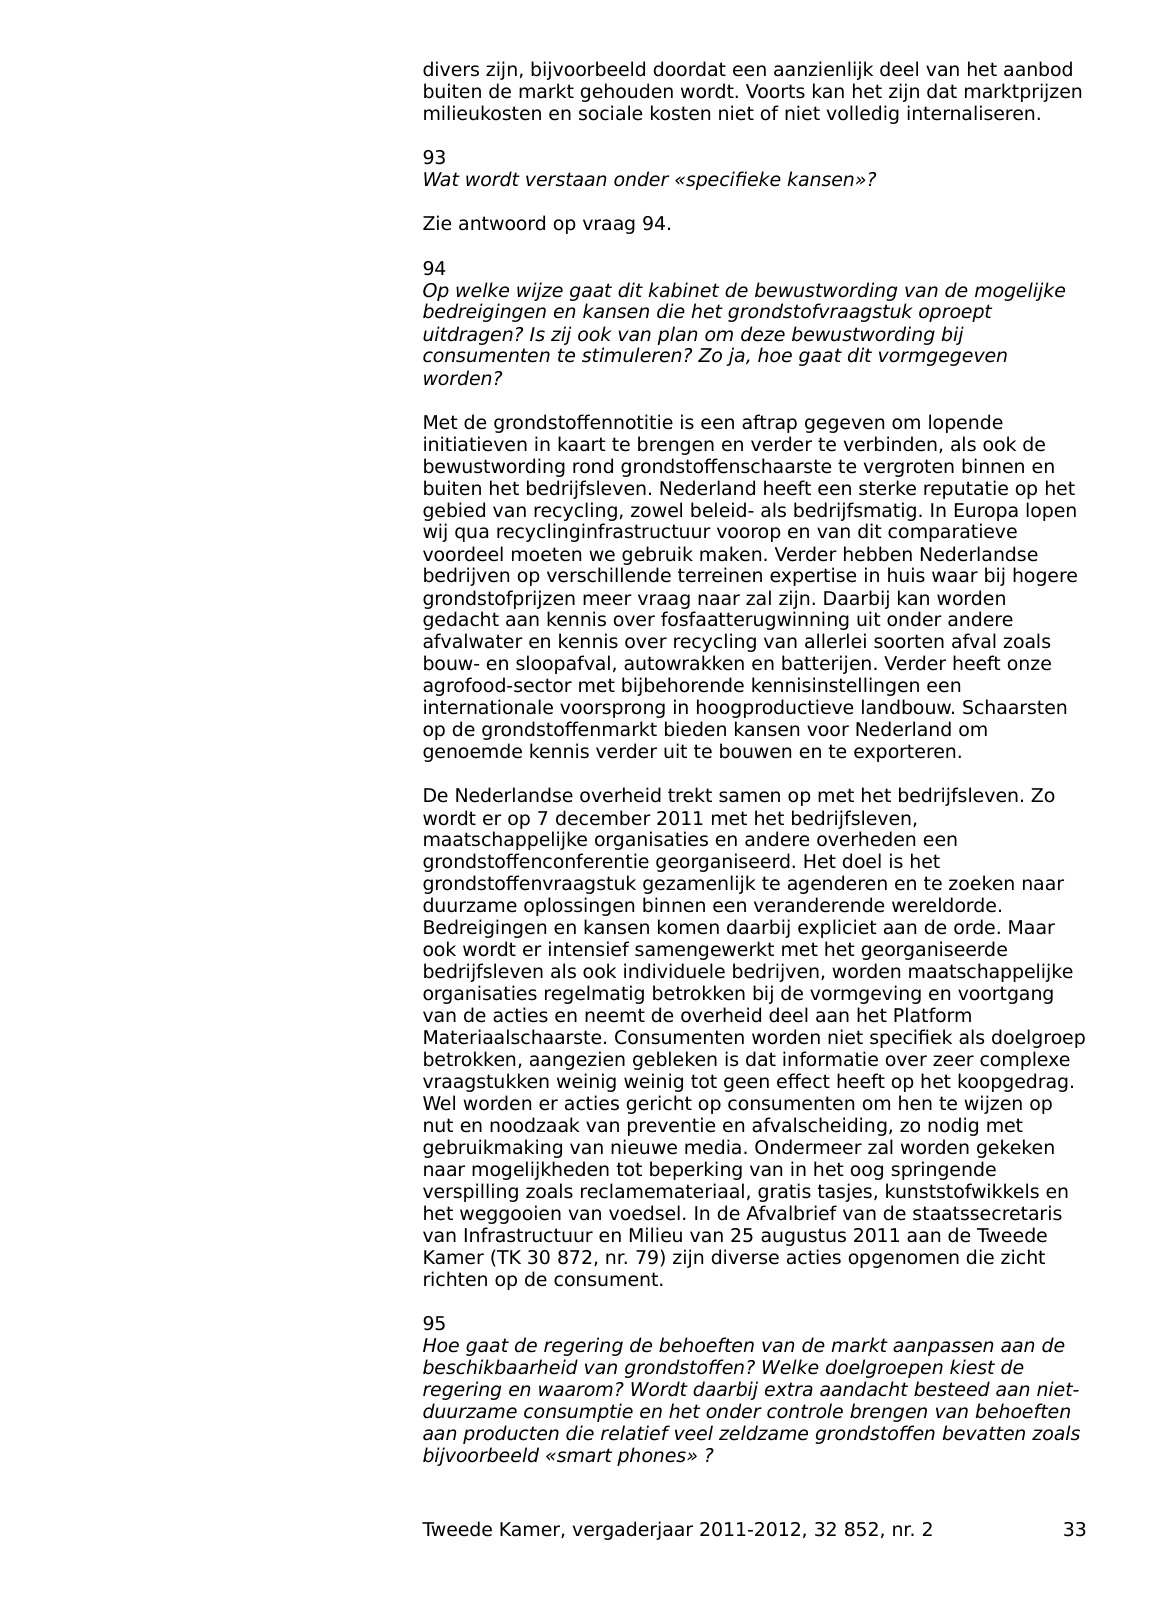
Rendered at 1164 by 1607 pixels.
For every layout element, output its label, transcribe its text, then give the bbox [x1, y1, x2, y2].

text Hoe gaat de regering de behoeften van de markt aanpassen aan de beschikbaarheid van grondstoffen? Welke doelgroepen kiest de regering en waarom? Wordt daarbij extra aandacht besteed aan niet-duurzame consumptie en het onder controle brengen van behoeften aan producten die relatief veel zeldzame grondstoffen bevatten zoals bijvoorbeeld «smart phones» ? [422, 1335, 1087, 1467]
text Op welke wijze gaat dit kabinet de bewustwording van de mogelijke bedreigingen en kansen die het grondstofvraagstuk oproept uitdragen? Is zij ook van plan om deze bewustwording bij consumenten te stimuleren? Zo ja, hoe gaat dit vormgegeven worden? [422, 279, 1087, 389]
text 94 [422, 257, 1087, 279]
text 93 [422, 147, 1087, 169]
text 95 [422, 1313, 1087, 1335]
text De Nederlandse overheid trekt samen op met het bedrijfsleven. Zo wordt er op 7 december 2011 met het bedrijfsleven, maatschappelijke organisaties en andere overheden een grondstoffenconferentie georganiseerd. Het doel is het grondstoffenvraagstuk gezamenlijk te agenderen en te zoeken naar duurzame oplossingen binnen een veranderende wereldorde. Bedreigingen en kansen komen daarbij expliciet aan de orde. Maar ook wordt er intensief samengewerkt met het georganiseerde bedrijfsleven als ook individuele bedrijven, worden maatschappelijke organisaties regelmatig betrokken bij de vormgeving en voortgang van de acties en neemt de overheid deel aan het Platform Materiaalschaarste. Consumenten worden niet specifiek als doelgroep betrokken, aangezien gebleken is dat informatie over zeer complexe vraagstukken weinig weinig tot geen effect heeft op het koopgedrag. Wel worden er acties gericht op consumenten om hen te wijzen op nut en noodzaak van preventie en afvalscheiding, zo nodig met gebruikmaking van nieuwe media. Ondermeer zal worden gekeken naar mogelijkheden tot beperking van in het oog springende verspilling zoals reclamemateriaal, gratis tasjes, kunststofwikkels en het weggooien van voedsel. In de Afvalbrief van de staatssecretaris van Infrastructuur en Milieu van 25 augustus 2011 aan de Tweede Kamer (TK 30 872, nr. 79) zijn diverse acties opgenomen die zicht richten op de consument. [422, 785, 1087, 1291]
text Zie antwoord op vraag 94. [422, 213, 1087, 235]
text Wat wordt verstaan onder «specifieke kansen»? [422, 169, 1087, 191]
text divers zijn, bijvoorbeeld doordat een aanzienlijk deel van het aanbod buiten de markt gehouden wordt. Voorts kan het zijn dat marktprijzen milieukosten en sociale kosten niet of niet volledig internaliseren. [422, 59, 1087, 125]
text Met de grondstoffennotitie is een aftrap gegeven om lopende initiatieven in kaart te brengen en verder te verbinden, als ook de bewustwording rond grondstoffenschaarste te vergroten binnen en buiten het bedrijfsleven. Nederland heeft een sterke reputatie op het gebied van recycling, zowel beleid- als bedrijfsmatig. In Europa lopen wij qua recyclinginfrastructuur voorop en van dit comparatieve voordeel moeten we gebruik maken. Verder hebben Nederlandse bedrijven op verschillende terreinen expertise in huis waar bij hogere grondstofprijzen meer vraag naar zal zijn. Daarbij kan worden gedacht aan kennis over fosfaatterugwinning uit onder andere afvalwater en kennis over recycling van allerlei soorten afval zoals bouw- en sloopafval, autowrakken en batterijen. Verder heeft onze agrofood-sector met bijbehorende kennisinstellingen een internationale voorsprong in hoogproductieve landbouw. Schaarsten op de grondstoffenmarkt bieden kansen voor Nederland om genoemde kennis verder uit te bouwen en te exporteren. [422, 412, 1087, 763]
